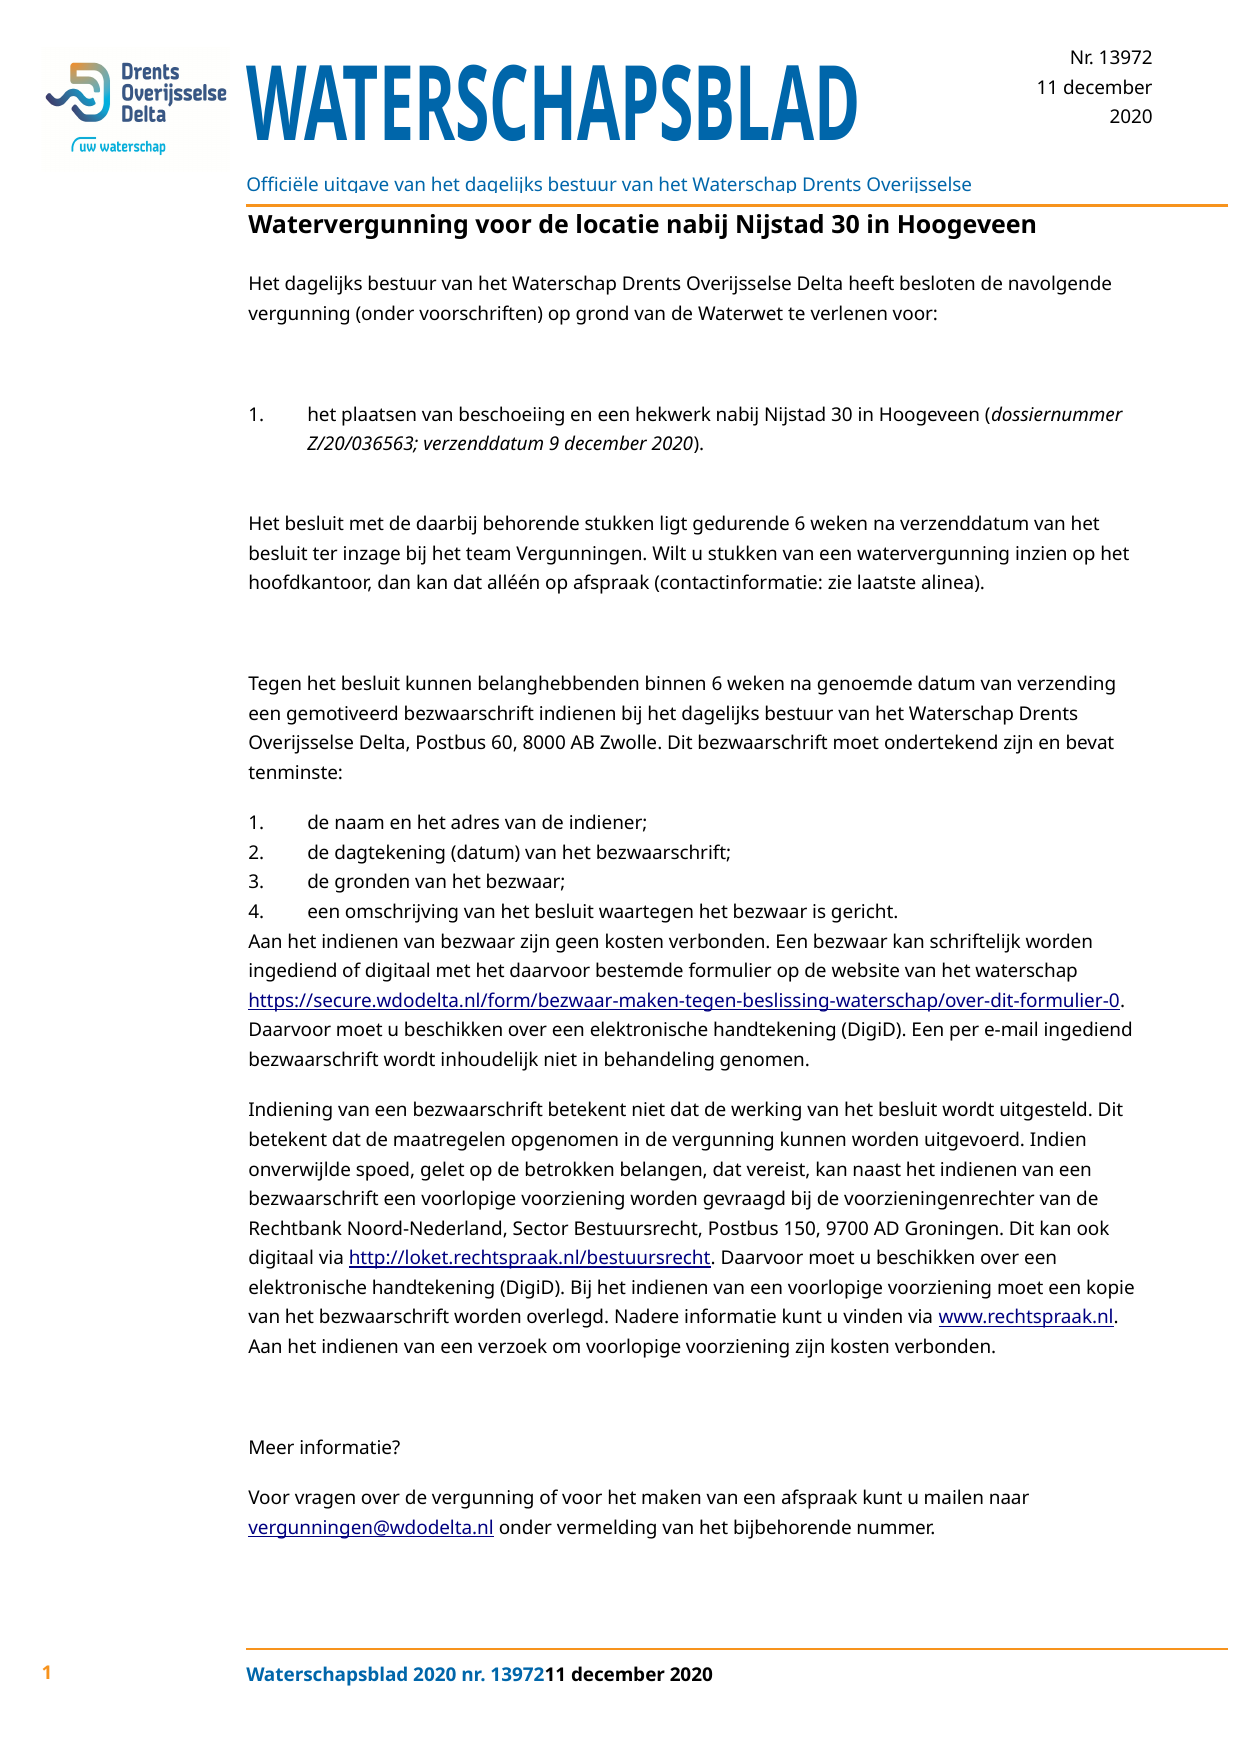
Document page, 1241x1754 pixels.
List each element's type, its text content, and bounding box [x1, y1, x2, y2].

text Aan het indienen van bezwaar zijn geen kosten verbonden. Een bezwaar kan schriftelijk worden ingediend of digitaal met het daarvoor bestemde formulier op de website van het waterschap https://secure.wdodelta.nl/form/bezwaar-maken-tegen-beslissing-waterschap/over-dit-formulier-0. Daarvoor moet u beschikken over een elektronische handtekening (DigiD). Een per e-mail ingediend bezwaarschrift wordt inhoudelijk niet in behandeling genomen. [248, 928, 1152, 1072]
text Het besluit met de daarbij behorende stukken ligt gedurende 6 weken na verzenddatum van het besluit ter inzage bij het team Vergunningen. Wilt u stukken van een watervergunning inzien op het hoofdkantoor, dan kan dat alléén op afspraak (contactinformatie: zie laatste alinea). [248, 510, 1152, 595]
text Indiening van een bezwaarschrift betekent niet dat de werking van het besluit wordt uitgesteld. Dit betekent dat de maatregelen opgenomen in de vergunning kunnen worden uitgevoerd. Indien onverwijlde spoed, gelet op de betrokken belangen, dat vereist, kan naast het indienen van een bezwaarschrift een voorlopige voorziening worden gevraagd bij de voorzieningenrechter van de Rechtbank Noord-Nederland, Sector Bestuursrecht, Postbus 150, 9700 AD Groningen. Dit kan ook digitaal via http://loket.rechtspraak.nl/bestuursrecht. Daarvoor moet u beschikken over een elektronische handtekening (DigiD). Bij het indienen van een voorlopige voorziening moet een kopie van het bezwaarschrift worden overlegd. Nadere informatie kunt u vinden via www.rechtspraak.nl. Aan het indienen van een verzoek om voorlopige voorziening zijn kosten verbonden. [248, 1097, 1152, 1359]
list het plaatsen van beschoeiing en een hekwerk nabij Nijstad 30 in Hoogeveen (dossiernummer Z/20/036563; verzenddatum 9 december 2020). [248, 401, 1152, 456]
list de dagtekening (datum) van het bezwaarschrift; [248, 839, 1152, 865]
text Het dagelijks bestuur van het Waterschap Drents Overijsselse Delta heeft besloten de navolgende vergunning (onder voorschriften) op grond van de Waterwet te verlenen voor: [248, 270, 1152, 326]
text Meer informatie? [248, 1434, 1152, 1460]
text Voor vragen over de vergunning of voor het maken van een afspraak kunt u mailen naar vergunningen@wdodelta.nl onder vermelding van het bijbehorende nummer. [248, 1484, 1152, 1540]
list een omschrijving van het besluit waartegen het bezwaar is gericht. [248, 898, 1152, 924]
text Watervergunning voor de locatie nabij Nijstad 30 in Hoogeveen [248, 207, 1152, 241]
picture [41, 47, 231, 172]
list de naam en het adres van de indiener; [248, 809, 1152, 835]
list de gronden van het bezwaar; [248, 869, 1152, 894]
text Tegen het besluit kunnen belanghebbenden binnen 6 weken na genoemde datum van verzending een gemotiveerd bezwaarschrift indienen bij het dagelijks bestuur van het Waterschap Drents Overijsselse Delta, Postbus 60, 8000 AB Zwolle. Dit bezwaarschrift moet ondertekend zijn en bevat tenminste: [248, 670, 1152, 785]
